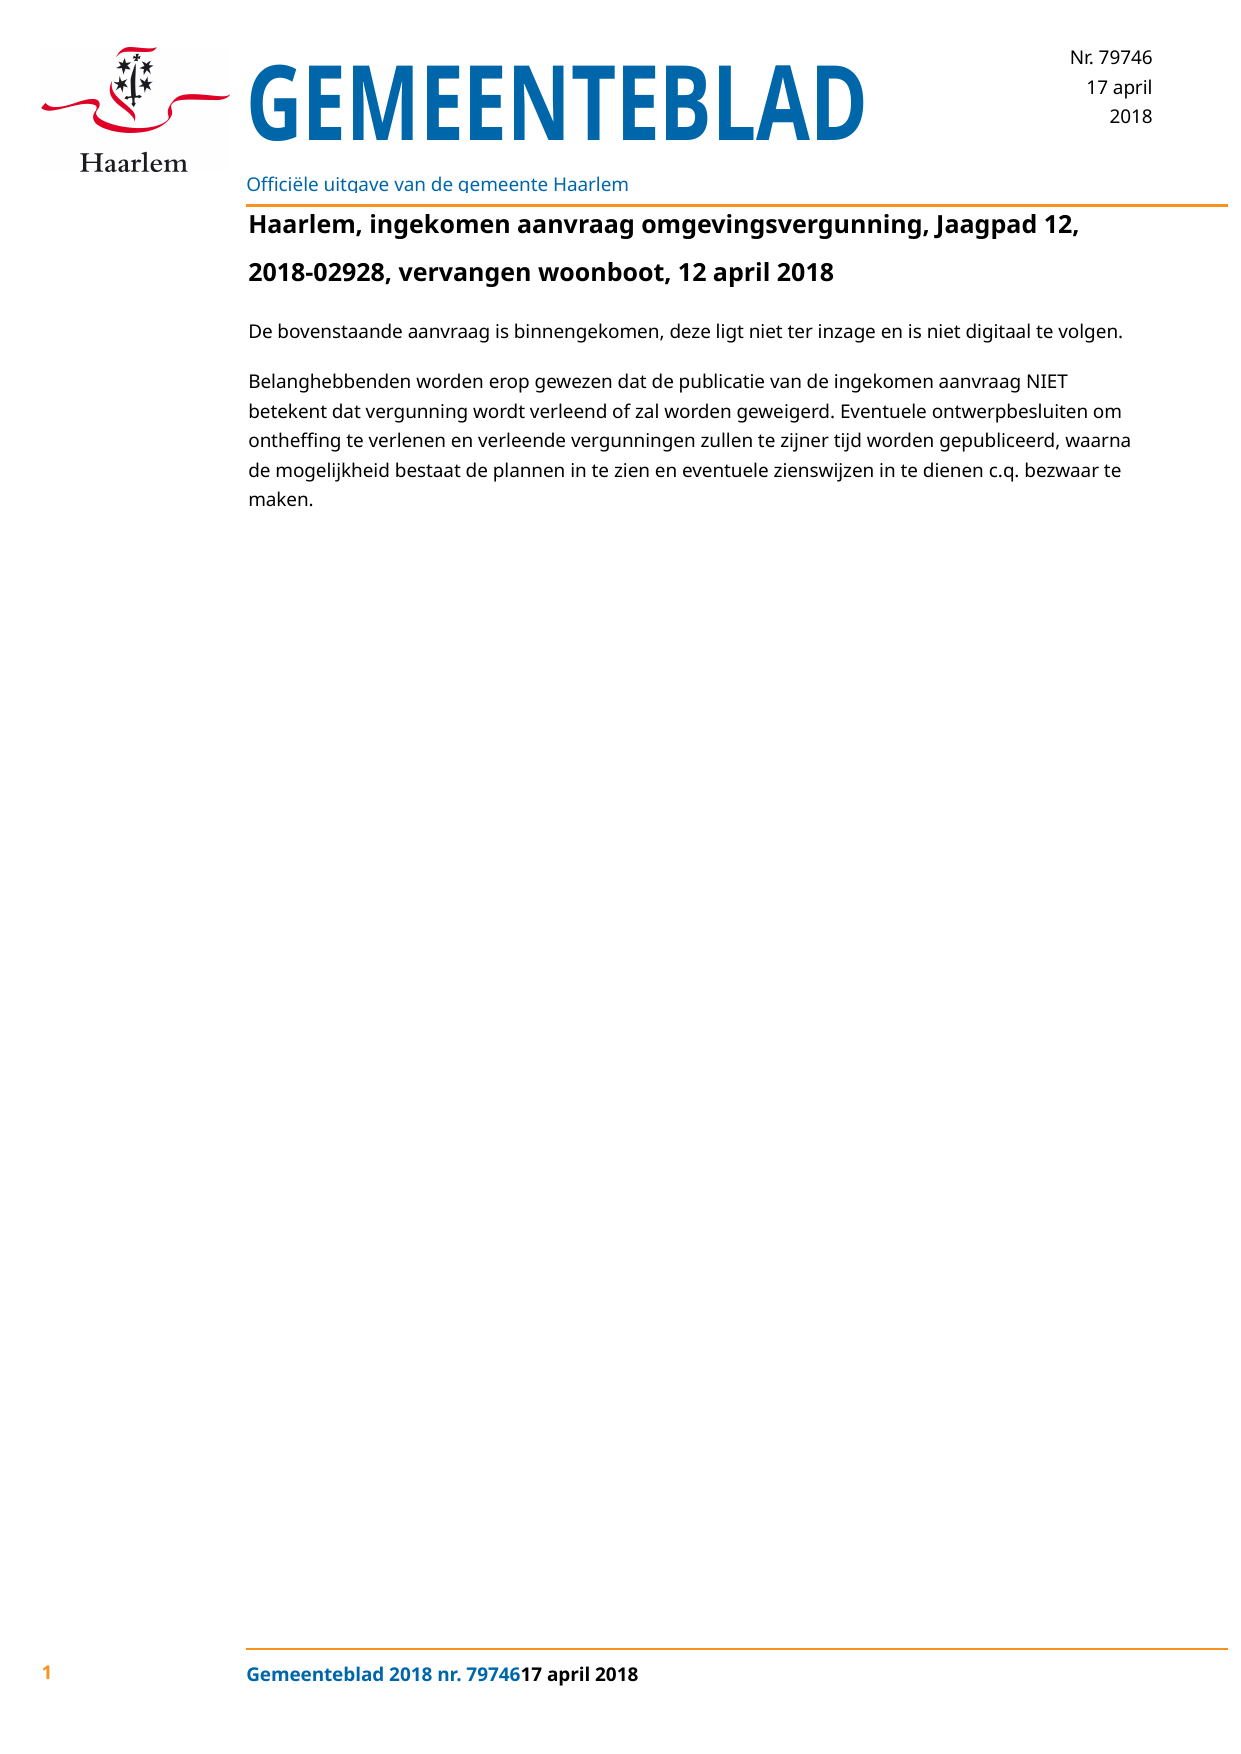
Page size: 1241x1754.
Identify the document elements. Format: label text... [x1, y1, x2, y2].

text De bovenstaande aanvraag is binnengekomen, deze ligt niet ter inzage en is niet digitaal te volgen. [248, 318, 1152, 344]
text Haarlem, ingekomen aanvraag omgevingsvergunning, Jaagpad 12, 2018-02928, vervangen woonboot, 12 april 2018 [248, 207, 1152, 288]
picture [41, 47, 231, 172]
text Belanghebbenden worden erop gewezen dat de publicatie van de ingekomen aanvraag NIET betekent dat vergunning wordt verleend of zal worden geweigerd. Eventuele ontwerpbesluiten om ontheffing te verlenen en verleende vergunningen zullen te zijner tijd worden gepubliceerd, waarna de mogelijkheid bestaat de plannen in te zien en eventuele zienswijzen in te dienen c.q. bezwaar te maken. [248, 368, 1152, 512]
